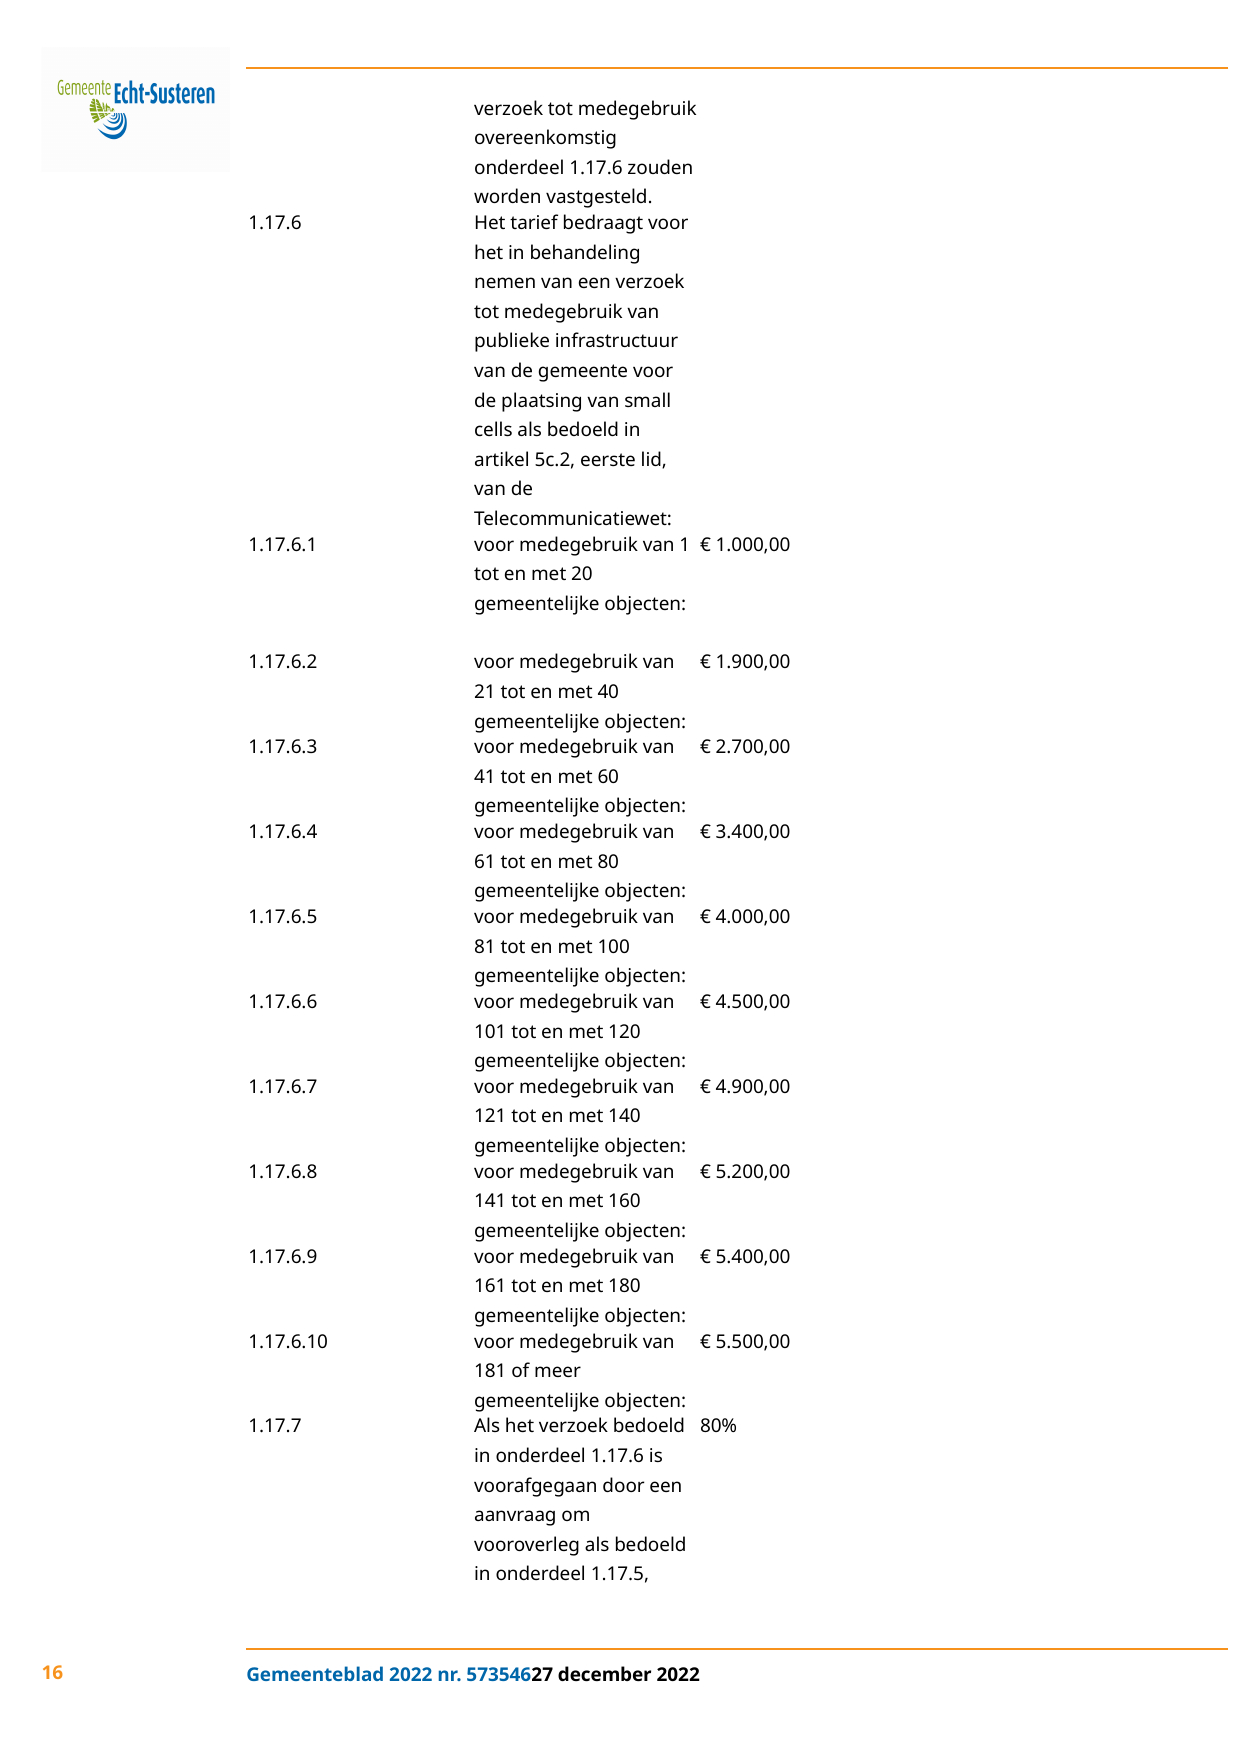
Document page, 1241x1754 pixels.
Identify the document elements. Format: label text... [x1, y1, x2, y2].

table_cell [926, 1243, 1152, 1328]
table_cell Als het verzoek bedoeld in onderdeel 1.17.6 is voorafgegaan door een aanvraag om vooroverleg als bedoeld in onderdeel 1.17.5, [474, 1413, 700, 1586]
table_cell 1.17.6.1 [248, 531, 474, 616]
table_cell € 3.400,00 [700, 819, 926, 903]
table_cell [926, 1328, 1152, 1413]
table_cell [926, 988, 1152, 1073]
table_cell voor medegebruik van 181 of meer gemeentelijke objecten: [474, 1328, 700, 1413]
table_cell € 2.700,00 [700, 734, 926, 818]
table_cell € 4.900,00 [700, 1073, 926, 1158]
table_cell [248, 95, 474, 209]
table_header 1.17.6.2 [248, 649, 474, 733]
table_cell 1.17.6.3 [248, 734, 474, 818]
table_cell € 5.200,00 [700, 1158, 926, 1243]
table_cell [926, 531, 1152, 616]
table_cell [926, 1158, 1152, 1243]
table_cell [926, 209, 1152, 531]
table_header [926, 649, 1152, 733]
table_cell 1.17.6.6 [248, 988, 474, 1073]
table_cell € 1.000,00 [700, 531, 926, 616]
table_cell 1.17.6.8 [248, 1158, 474, 1243]
table_cell voor medegebruik van 1 tot en met 20 gemeentelijke objecten: [474, 531, 700, 616]
table_cell voor medegebruik van 61 tot en met 80 gemeentelijke objecten: [474, 819, 700, 903]
table_cell verzoek tot medegebruik overeenkomstig onderdeel 1.17.6 zouden worden vastgesteld. [474, 95, 700, 209]
table_cell [700, 209, 926, 531]
table_cell voor medegebruik van 101 tot en met 120 gemeentelijke objecten: [474, 988, 700, 1073]
table_cell voor medegebruik van 161 tot en met 180 gemeentelijke objecten: [474, 1243, 700, 1328]
table_cell Het tarief bedraagt voor het in behandeling nemen van een verzoek tot medegebruik van publieke infrastructuur van de gemeente voor de plaatsing van small cells als bedoeld in artikel 5c.2, eerste lid, van de Telecommunicatiewet: [474, 209, 700, 531]
picture [41, 47, 231, 172]
table_cell 80% [700, 1413, 926, 1586]
table_cell [926, 903, 1152, 988]
table_cell voor medegebruik van 121 tot en met 140 gemeentelijke objecten: [474, 1073, 700, 1158]
table_cell € 5.500,00 [700, 1328, 926, 1413]
table_cell [926, 1413, 1152, 1586]
table_cell 1.17.6.4 [248, 819, 474, 903]
table_cell [926, 95, 1152, 209]
table_cell voor medegebruik van 141 tot en met 160 gemeentelijke objecten: [474, 1158, 700, 1243]
table_cell € 5.400,00 [700, 1243, 926, 1328]
table_cell voor medegebruik van 81 tot en met 100 gemeentelijke objecten: [474, 903, 700, 988]
table_header € 1.900,00 [700, 649, 926, 733]
table_cell [926, 734, 1152, 818]
table_cell 1.17.6.9 [248, 1243, 474, 1328]
table_cell 1.17.7 [248, 1413, 474, 1586]
table_cell € 4.500,00 [700, 988, 926, 1073]
table_cell 1.17.6 [248, 209, 474, 531]
table_cell 1.17.6.10 [248, 1328, 474, 1413]
table_cell [926, 819, 1152, 903]
table_cell 1.17.6.5 [248, 903, 474, 988]
table_header voor medegebruik van 21 tot en met 40 gemeentelijke objecten: [474, 649, 700, 733]
table_cell [700, 95, 926, 209]
table_cell € 4.000,00 [700, 903, 926, 988]
table_cell 1.17.6.7 [248, 1073, 474, 1158]
table_cell [926, 1073, 1152, 1158]
table_cell voor medegebruik van 41 tot en met 60 gemeentelijke objecten: [474, 734, 700, 818]
